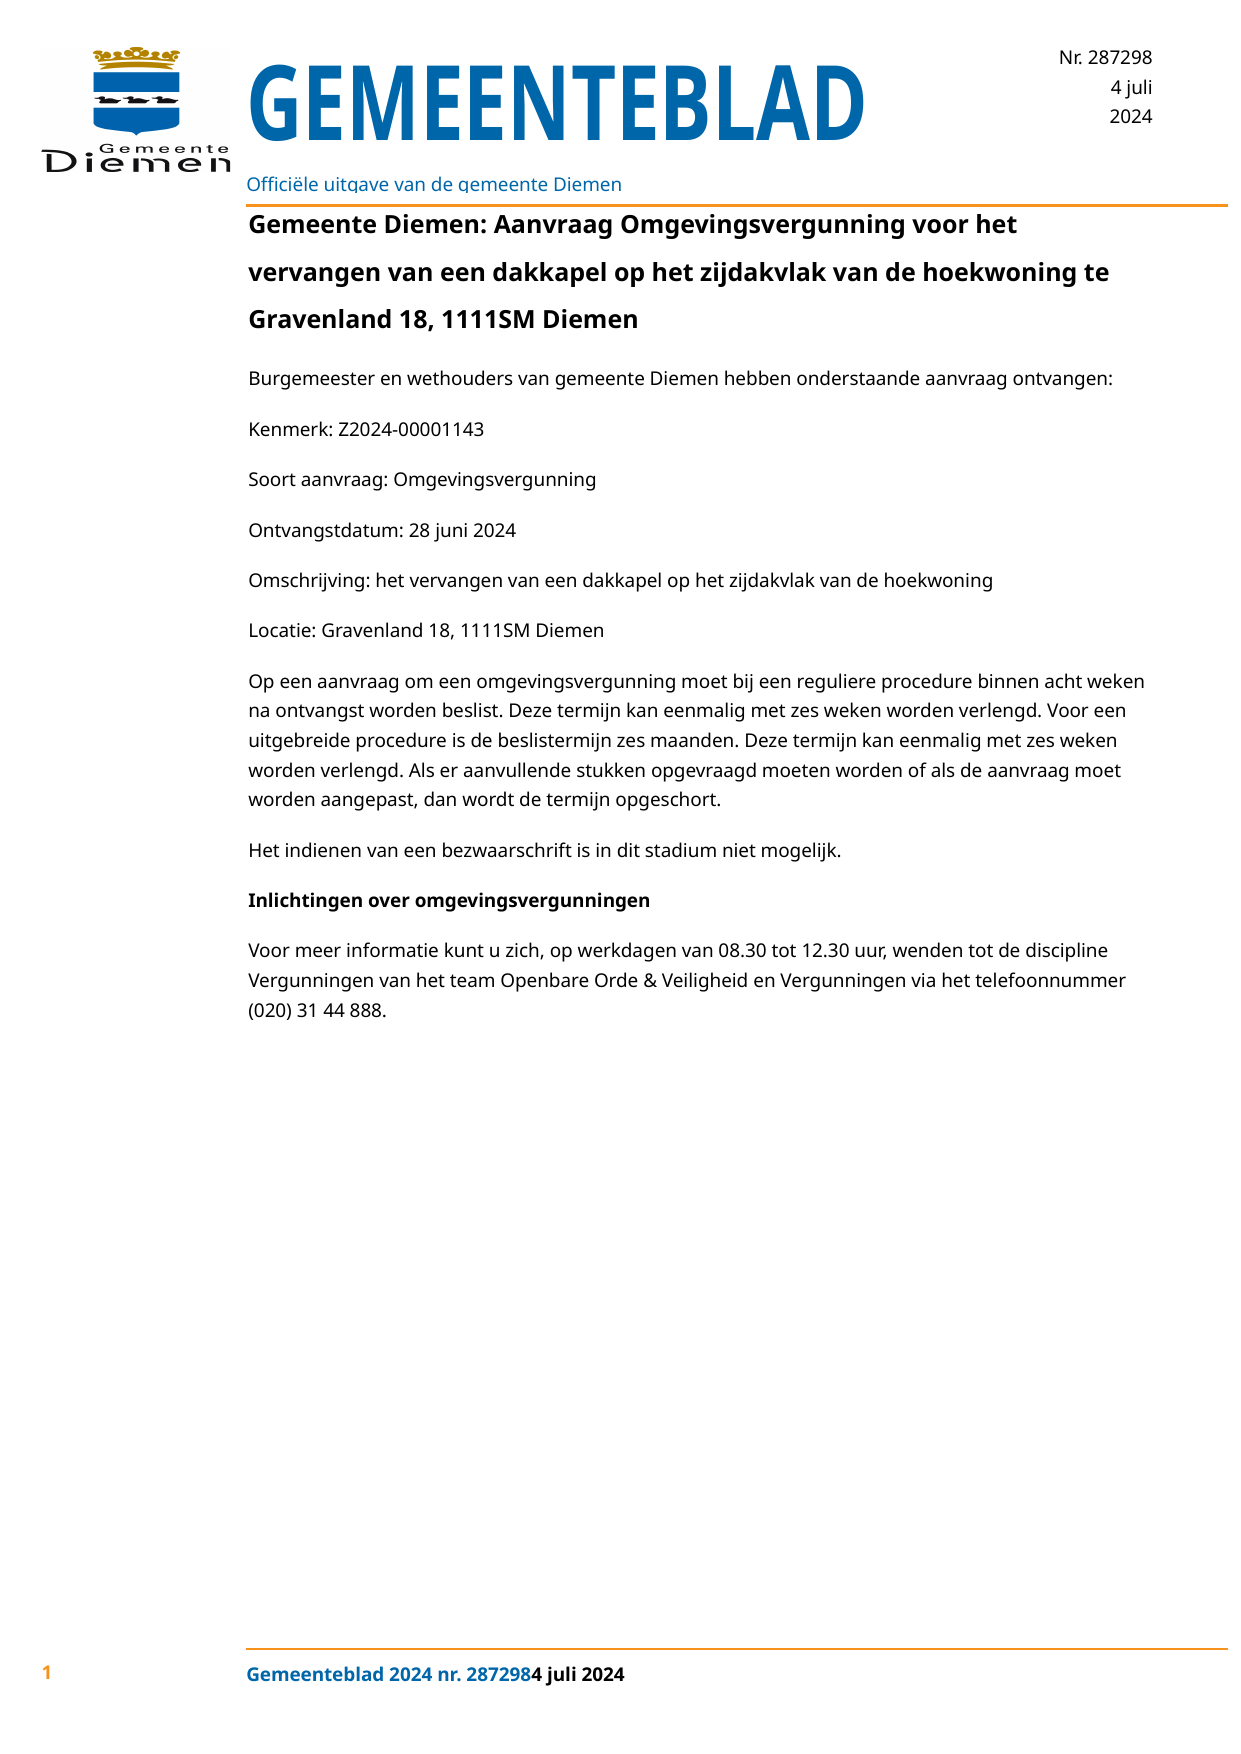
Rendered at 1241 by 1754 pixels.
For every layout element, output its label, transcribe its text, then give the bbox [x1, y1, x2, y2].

text Voor meer informatie kunt u zich, op werkdagen van 08.30 tot 12.30 uur, wenden tot de discipline Vergunningen van het team Openbare Orde & Veiligheid en Vergunningen via het telefoonnummer (020) 31 44 888. [248, 938, 1152, 1022]
text Ontvangstdatum: 28 juni 2024 [248, 517, 1152, 542]
text Locatie: Gravenland 18, 1111SM Diemen [248, 618, 1152, 643]
text Burgemeester en wethouders van gemeente Diemen hebben onderstaande aanvraag ontvangen: [248, 366, 1152, 391]
text Inlichtingen over omgevingsvergunningen [248, 887, 1152, 913]
text Het indienen van een bezwaarschrift is in dit stadium niet mogelijk. [248, 837, 1152, 862]
text Op een aanvraag om een omgevingsvergunning moet bij een reguliere procedure binnen acht weken na ontvangst worden beslist. Deze termijn kan eenmalig met zes weken worden verlengd. Voor een uitgebreide procedure is de beslistermijn zes maanden. Deze termijn kan eenmalig met zes weken worden verlengd. Als er aanvullende stukken opgevraagd moeten worden of als de aanvraag moet worden aangepast, dan wordt de termijn opgeschort. [248, 668, 1152, 812]
text Soort aanvraag: Omgevingsvergunning [248, 466, 1152, 492]
text Omschrijving: het vervangen van een dakkapel op het zijdakvlak van de hoekwoning [248, 567, 1152, 593]
text Gemeente Diemen: Aanvraag Omgevingsvergunning voor het vervangen van een dakkapel op het zijdakvlak van de hoekwoning te Gravenland 18, 1111SM Diemen [248, 207, 1152, 336]
text Kenmerk: Z2024-00001143 [248, 416, 1152, 442]
picture [41, 47, 231, 172]
